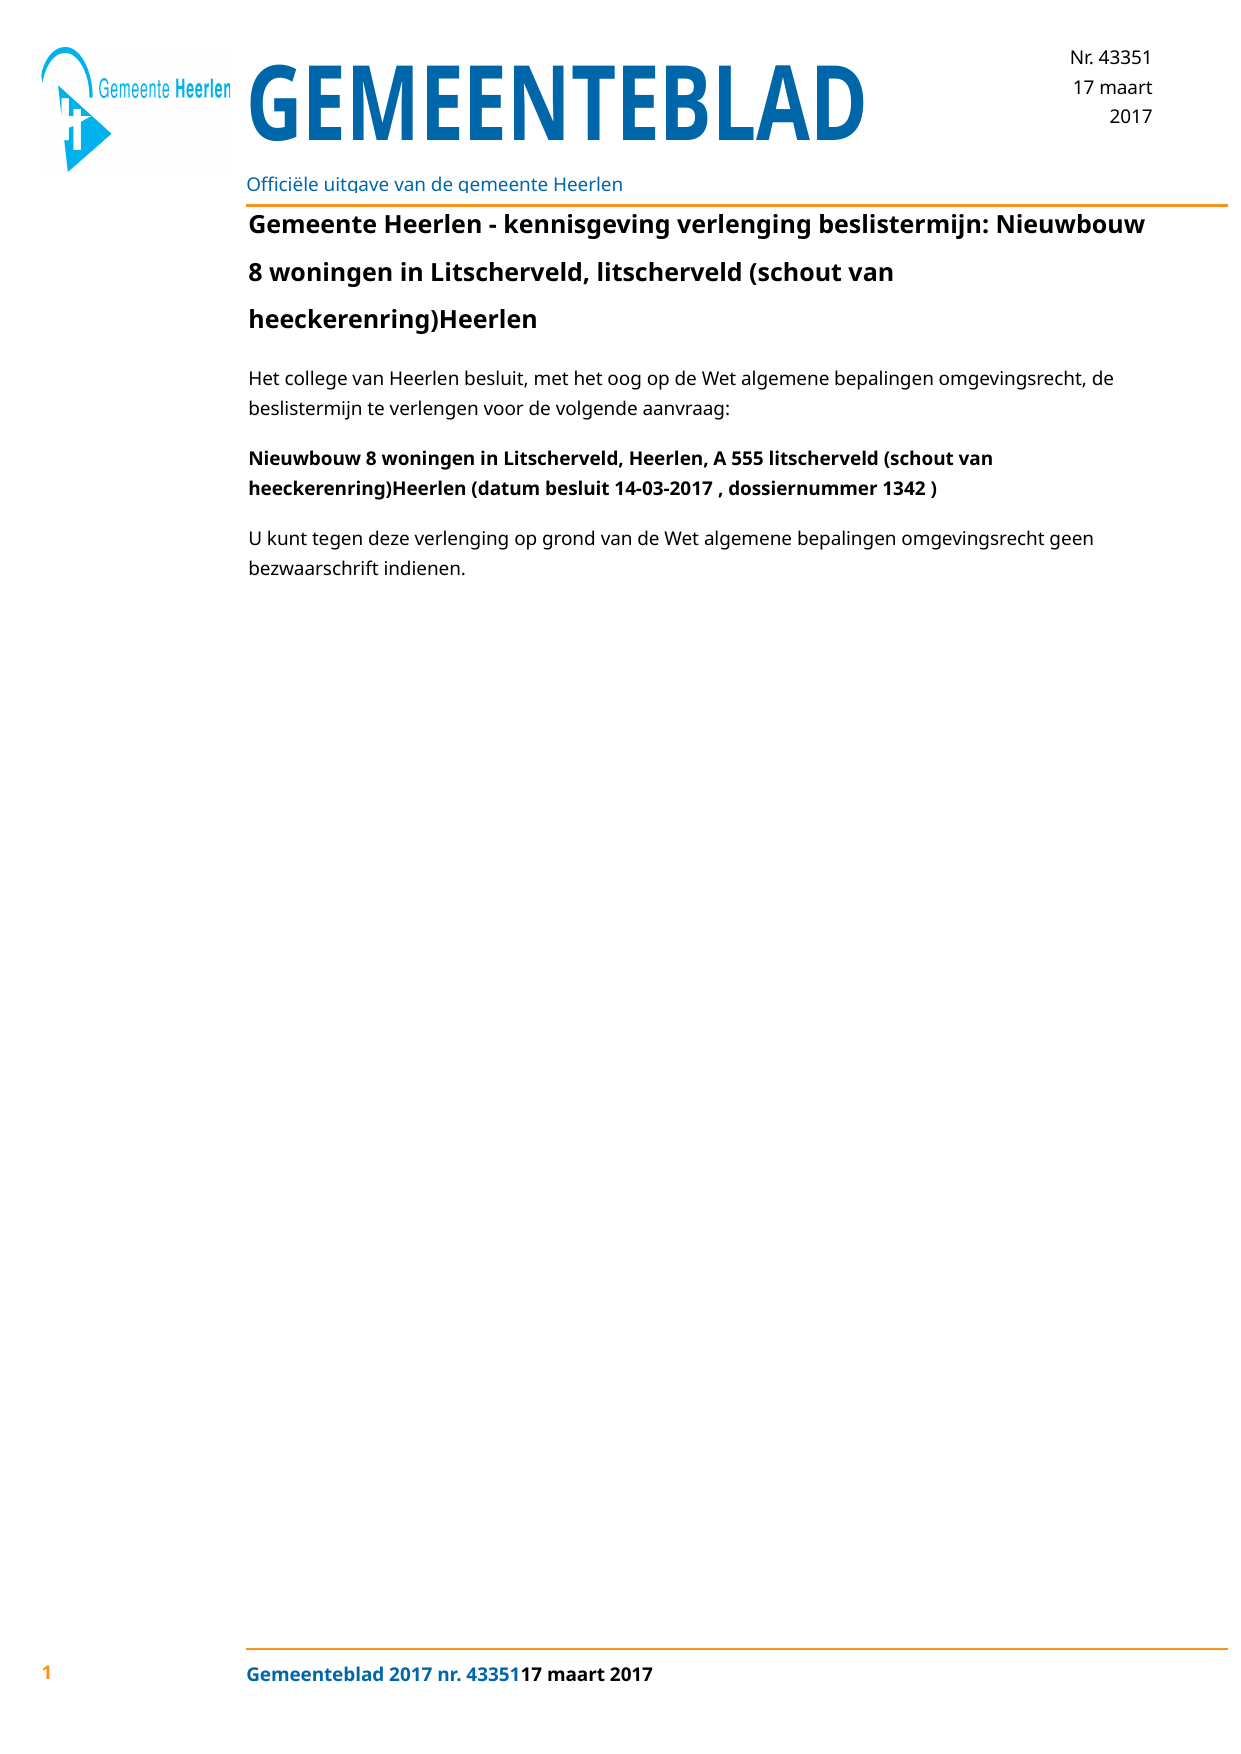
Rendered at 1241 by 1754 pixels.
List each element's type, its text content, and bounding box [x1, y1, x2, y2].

text Nieuwbouw 8 woningen in Litscherveld, Heerlen, A 555 litscherveld (schout van heeckerenring)Heerlen (datum besluit 14-03-2017 , dossiernummer 1342 ) [248, 446, 1152, 501]
text U kunt tegen deze verlenging op grond van de Wet algemene bepalingen omgevingsrecht geen bezwaarschrift indienen. [248, 526, 1152, 581]
text Gemeente Heerlen - kennisgeving verlenging beslistermijn: Nieuwbouw 8 woningen in Litscherveld, litscherveld (schout van heeckerenring)Heerlen [248, 207, 1152, 336]
picture [41, 47, 231, 172]
text Het college van Heerlen besluit, met het oog op de Wet algemene bepalingen omgevingsrecht, de beslistermijn te verlengen voor de volgende aanvraag: [248, 366, 1152, 421]
picture [41, 47, 58, 70]
